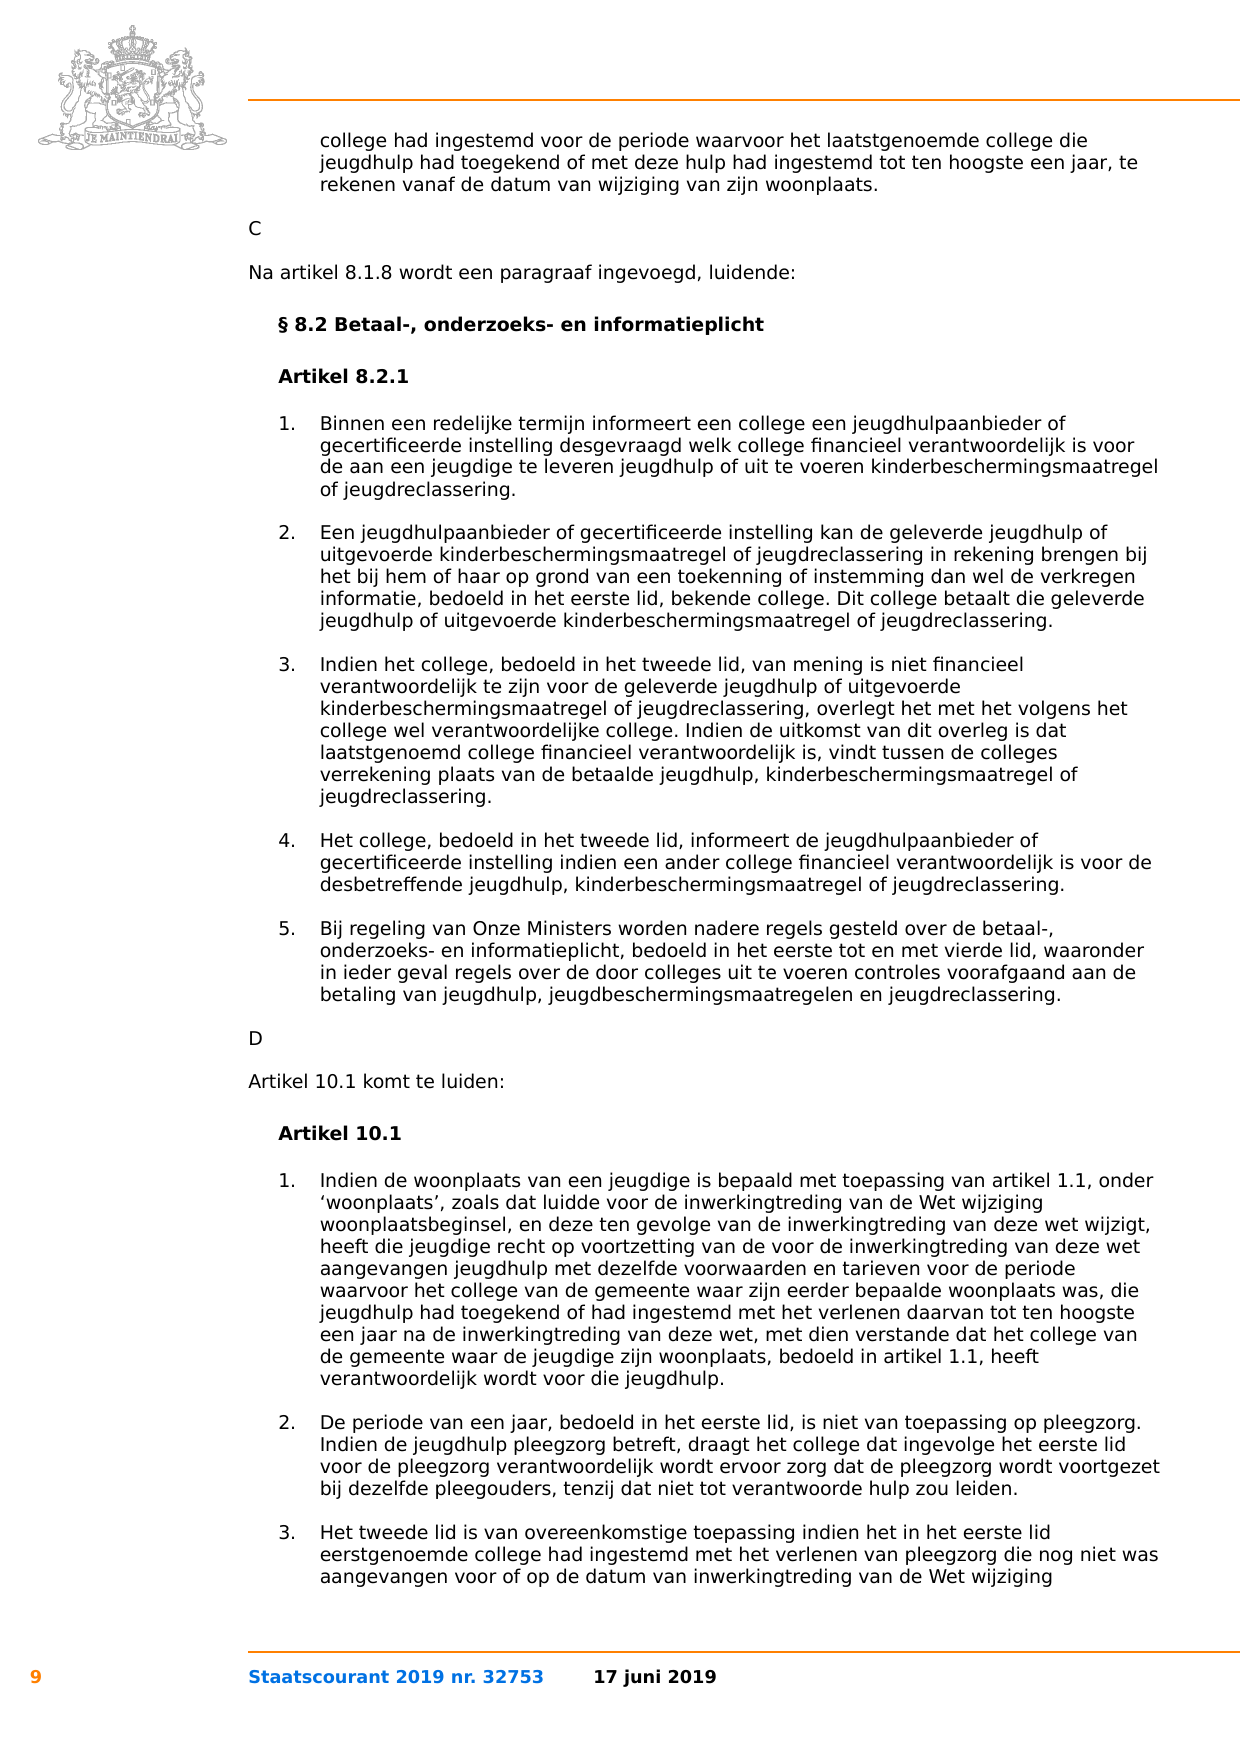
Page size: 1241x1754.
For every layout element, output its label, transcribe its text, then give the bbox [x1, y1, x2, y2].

picture [38, 25, 227, 150]
text 3. Indien het college, bedoeld in het tweede lid, van mening is niet financieel verantwoordelijk te zijn voor de geleverde jeugdhulp of uitgevoerde kinderbeschermingsmaatregel of jeugdreclassering, overlegt het met het volgens het college wel verantwoordelijke college. Indien de uitkomst van dit overleg is dat laatstgenoemd college financieel verantwoordelijk is, vindt tussen de colleges verrekening plaats van de betaalde jeugdhulp, kinderbeschermingsmaatregel of jeugdreclassering. [278, 654, 1163, 808]
text 4. Het college, bedoeld in het tweede lid, informeert de jeugdhulpaanbieder of gecertificeerde instelling indien een ander college financieel verantwoordelijk is voor de desbetreffende jeugdhulp, kinderbeschermingsmaatregel of jeugdreclassering. [278, 830, 1163, 896]
text 5. Bij regeling van Onze Ministers worden nadere regels gesteld over de betaal-, onderzoeks- en informatieplicht, bedoeld in het eerste tot en met vierde lid, waaronder in ieder geval regels over de door colleges uit te voeren controles voorafgaand aan de betaling van jeugdhulp, jeugdbeschermingsmaatregelen en jeugdreclassering. [278, 918, 1163, 1006]
text 2. Een jeugdhulpaanbieder of gecertificeerde instelling kan de geleverde jeugdhulp of uitgevoerde kinderbeschermingsmaatregel of jeugdreclassering in rekening brengen bij het bij hem of haar op grond van een toekenning of instemming dan wel de verkregen informatie, bedoeld in het eerste lid, bekende college. Dit college betaalt die geleverde jeugdhulp of uitgevoerde kinderbeschermingsmaatregel of jeugdreclassering. [278, 522, 1163, 632]
subtitle § 8.2 Betaal-, onderzoeks- en informatieplicht [278, 313, 1163, 336]
text D [248, 1027, 1163, 1049]
text 1. Indien de woonplaats van een jeugdige is bepaald met toepassing van artikel 1.1, onder ‘woonplaats’, zoals dat luidde voor de inwerkingtreding van de Wet wijziging woonplaatsbeginsel, en deze ten gevolge van de inwerkingtreding van deze wet wijzigt, heeft die jeugdige recht op voortzetting van de voor de inwerkingtreding van deze wet aangevangen jeugdhulp met dezelfde voorwaarden en tarieven voor de periode waarvoor het college van de gemeente waar zijn eerder bepaalde woonplaats was, die jeugdhulp had toegekend of had ingestemd met het verlenen daarvan tot ten hoogste een jaar na de inwerkingtreding van deze wet, met dien verstande dat het college van de gemeente waar de jeugdige zijn woonplaats, bedoeld in artikel 1.1, heeft verantwoordelijk wordt voor die jeugdhulp. [278, 1170, 1163, 1390]
text college had ingestemd voor de periode waarvoor het laatstgenoemde college die jeugdhulp had toegekend of met deze hulp had ingestemd tot ten hoogste een jaar, te rekenen vanaf de datum van wijziging van zijn woonplaats. [278, 130, 1163, 196]
subtitle Artikel 8.2.1 [278, 366, 1163, 387]
text 3. Het tweede lid is van overeenkomstige toepassing indien het in het eerste lid eerstgenoemde college had ingestemd met het verlenen van pleegzorg die nog niet was aangevangen voor of op de datum van inwerkingtreding van de Wet wijziging [278, 1522, 1163, 1588]
subtitle Artikel 10.1 [278, 1123, 1163, 1145]
text Artikel 10.1 komt te luiden: [248, 1071, 1163, 1093]
text 2. De periode van een jaar, bedoeld in het eerste lid, is niet van toepassing op pleegzorg. Indien de jeugdhulp pleegzorg betreft, draagt het college dat ingevolge het eerste lid voor de pleegzorg verantwoordelijk wordt ervoor zorg dat de pleegzorg wordt voortgezet bij dezelfde pleegouders, tenzij dat niet tot verantwoorde hulp zou leiden. [278, 1412, 1163, 1500]
text Na artikel 8.1.8 wordt een paragraaf ingevoegd, luidende: [248, 262, 1163, 283]
text 1. Binnen een redelijke termijn informeert een college een jeugdhulpaanbieder of gecertificeerde instelling desgevraagd welk college financieel verantwoordelijk is voor de aan een jeugdige te leveren jeugdhulp of uit te voeren kinderbeschermingsmaatregel of jeugdreclassering. [278, 412, 1163, 500]
text C [248, 218, 1163, 240]
